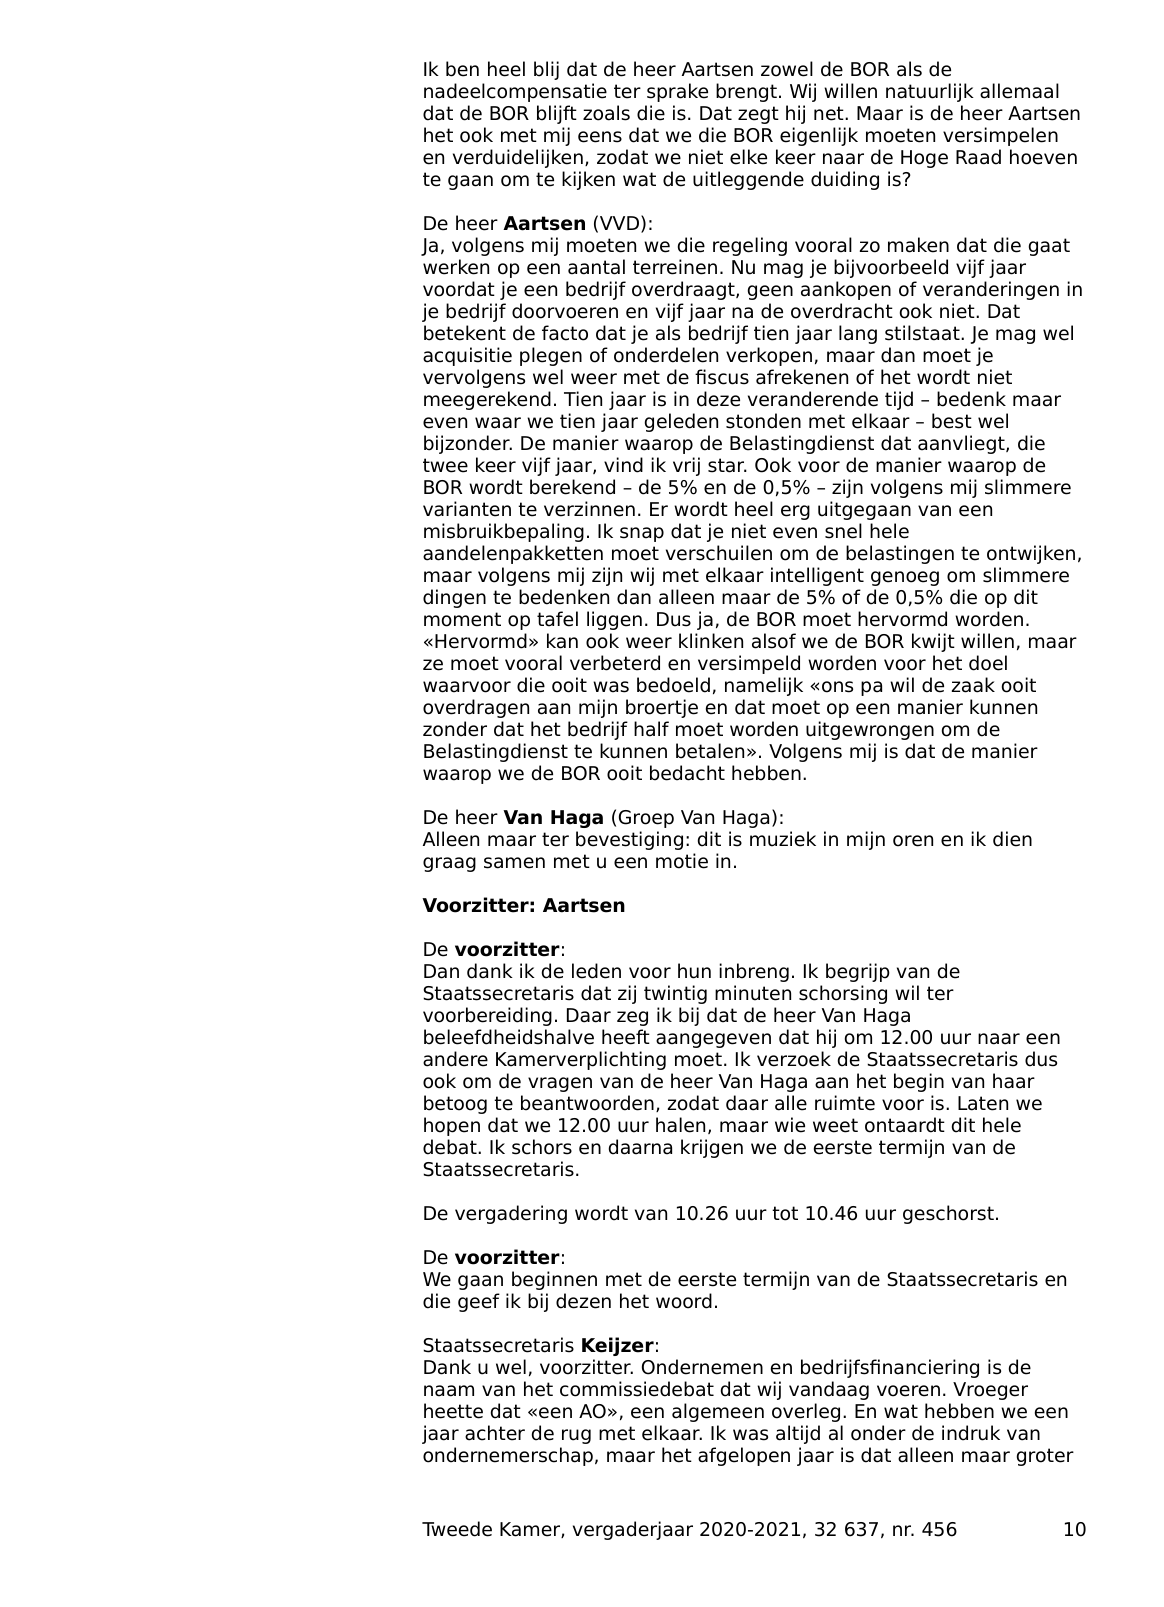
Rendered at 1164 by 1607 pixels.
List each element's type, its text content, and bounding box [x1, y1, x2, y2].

text Ik ben heel blij dat de heer Aartsen zowel de BOR als de nadeelcompensatie ter sprake brengt. Wij willen natuurlijk allemaal dat de BOR blijft zoals die is. Dat zegt hij net. Maar is de heer Aartsen het ook met mij eens dat we die BOR eigenlijk moeten versimpelen en verduidelijken, zodat we niet elke keer naar de Hoge Raad hoeven te gaan om te kijken wat de uitleggende duiding is? [422, 59, 1087, 191]
text We gaan beginnen met de eerste termijn van de Staatssecretaris en die geef ik bij dezen het woord. [422, 1269, 1087, 1313]
text De heer Van Haga (Groep Van Haga): [422, 807, 1087, 829]
text De vergadering wordt van 10.26 uur tot 10.46 uur geschorst. [422, 1203, 1087, 1225]
text De voorzitter: [422, 939, 1087, 961]
subtitle Voorzitter: Aartsen [422, 895, 1087, 917]
text Dan dank ik de leden voor hun inbreng. Ik begrijp van de Staatssecretaris dat zij twintig minuten schorsing wil ter voorbereiding. Daar zeg ik bij dat de heer Van Haga beleefdheidshalve heeft aangegeven dat hij om 12.00 uur naar een andere Kamerverplichting moet. Ik verzoek de Staatssecretaris dus ook om de vragen van de heer Van Haga aan het begin van haar betoog te beantwoorden, zodat daar alle ruimte voor is. Laten we hopen dat we 12.00 uur halen, maar wie weet ontaardt dit hele debat. Ik schors en daarna krijgen we de eerste termijn van de Staatssecretaris. [422, 961, 1087, 1181]
text Staatssecretaris Keijzer: [422, 1335, 1087, 1357]
text Ja, volgens mij moeten we die regeling vooral zo maken dat die gaat werken op een aantal terreinen. Nu mag je bijvoorbeeld vijf jaar voordat je een bedrijf overdraagt, geen aankopen of veranderingen in je bedrijf doorvoeren en vijf jaar na de overdracht ook niet. Dat betekent de facto dat je als bedrijf tien jaar lang stilstaat. Je mag wel acquisitie plegen of onderdelen verkopen, maar dan moet je vervolgens wel weer met de fiscus afrekenen of het wordt niet meegerekend. Tien jaar is in deze veranderende tijd – bedenk maar even waar we tien jaar geleden stonden met elkaar – best wel bijzonder. De manier waarop de Belastingdienst dat aanvliegt, die twee keer vijf jaar, vind ik vrij star. Ook voor de manier waarop de BOR wordt berekend – de 5% en de 0,5% – zijn volgens mij slimmere varianten te verzinnen. Er wordt heel erg uitgegaan van een misbruikbepaling. Ik snap dat je niet even snel hele aandelenpakketten moet verschuilen om de belastingen te ontwijken, maar volgens mij zijn wij met elkaar intelligent genoeg om slimmere dingen te bedenken dan alleen maar de 5% of de 0,5% die op dit moment op tafel liggen. Dus ja, de BOR moet hervormd worden. «Hervormd» kan ook weer klinken alsof we de BOR kwijt willen, maar ze moet vooral verbeterd en versimpeld worden voor het doel waarvoor die ooit was bedoeld, namelijk «ons pa wil de zaak ooit overdragen aan mijn broertje en dat moet op een manier kunnen zonder dat het bedrijf half moet worden uitgewrongen om de Belastingdienst te kunnen betalen». Volgens mij is dat de manier waarop we de BOR ooit bedacht hebben. [422, 235, 1087, 784]
text De voorzitter: [422, 1247, 1087, 1269]
text Dank u wel, voorzitter. Ondernemen en bedrijfsfinanciering is de naam van het commissiedebat dat wij vandaag voeren. Vroeger heette dat «een AO», een algemeen overleg. En wat hebben we een jaar achter de rug met elkaar. Ik was altijd al onder de indruk van ondernemerschap, maar het afgelopen jaar is dat alleen maar groter [422, 1357, 1087, 1467]
text Alleen maar ter bevestiging: dit is muziek in mijn oren en ik dien graag samen met u een motie in. [422, 829, 1087, 873]
text De heer Aartsen (VVD): [422, 213, 1087, 235]
